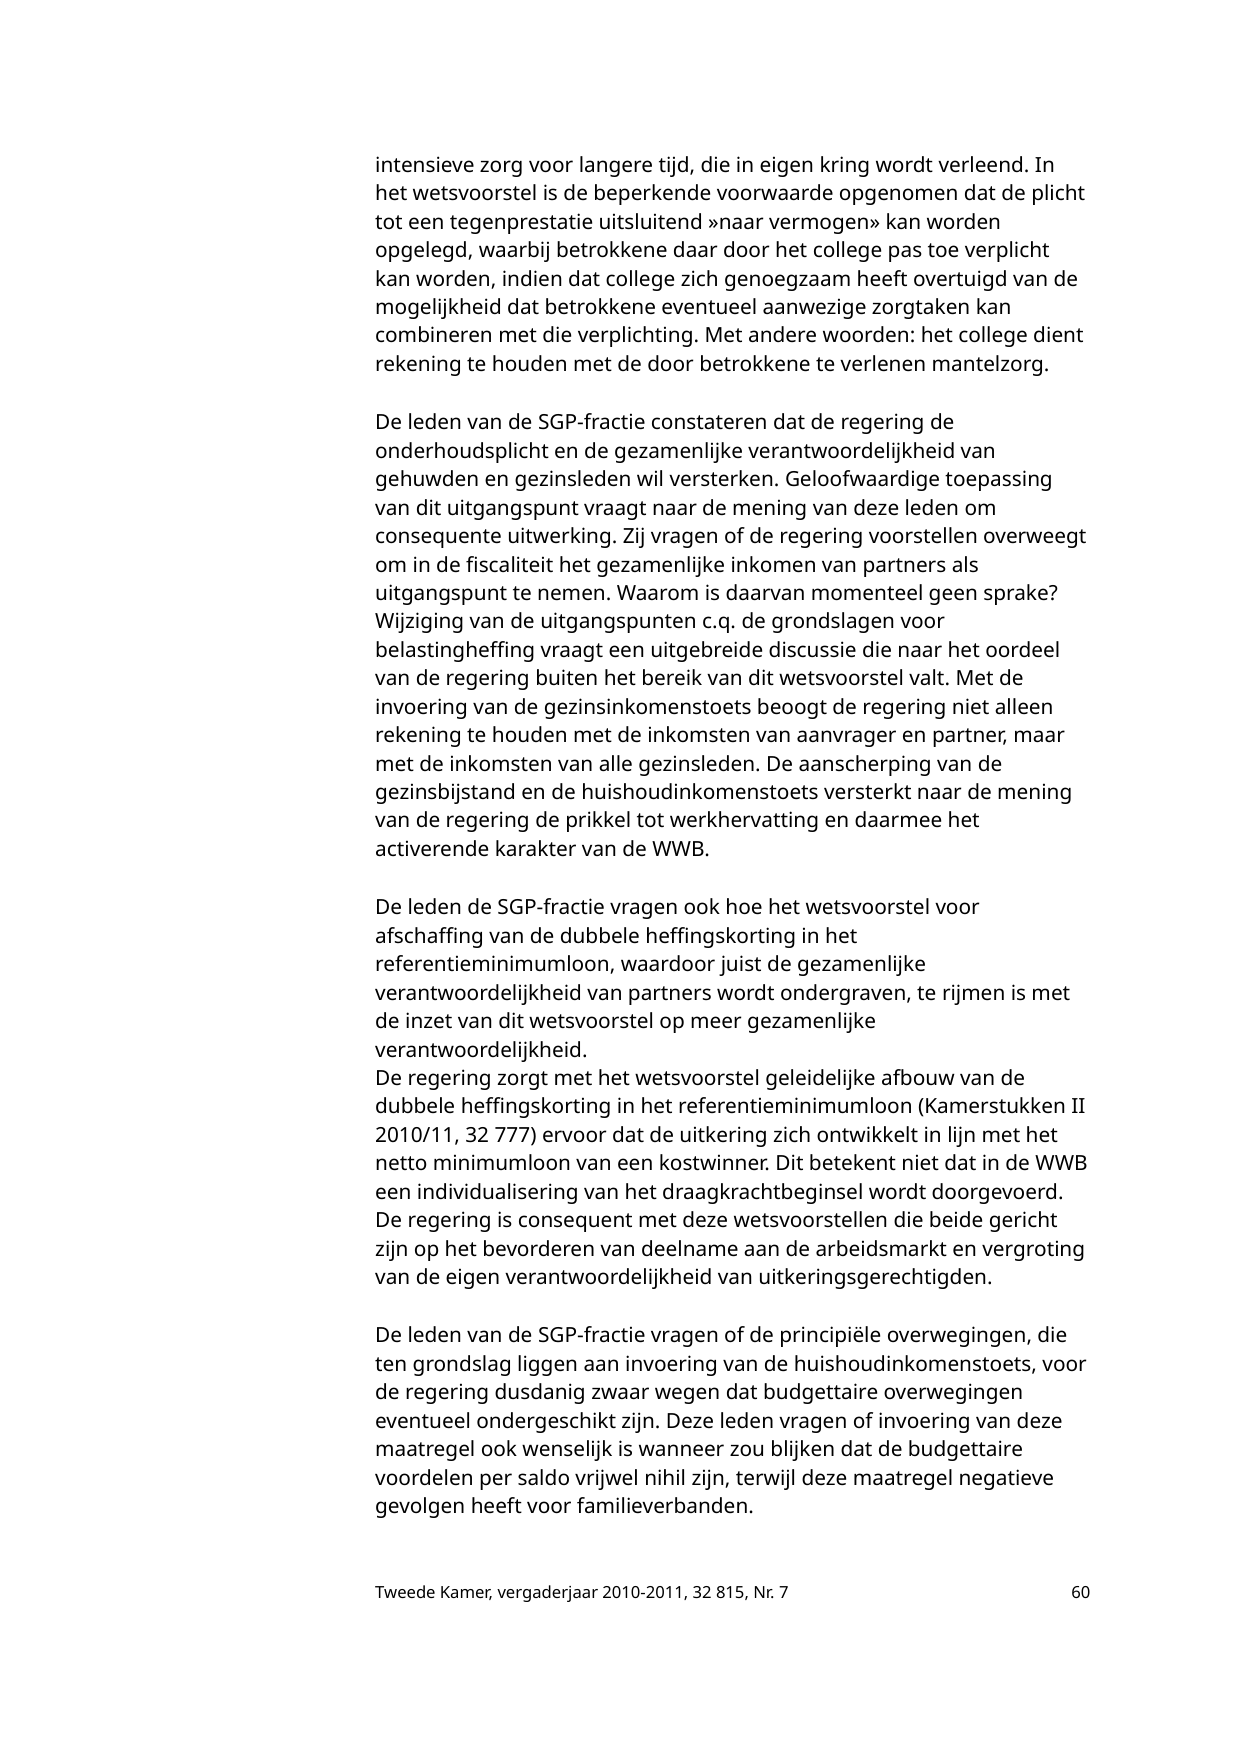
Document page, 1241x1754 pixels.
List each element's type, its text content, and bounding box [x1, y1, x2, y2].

text De leden de SGP-fractie vragen ook hoe het wetsvoorstel voor afschaffing van de dubbele heffingskorting in het referentieminimumloon, waardoor juist de gezamenlijke verantwoordelijkheid van partners wordt ondergraven, te rijmen is met de inzet van dit wetsvoorstel op meer gezamenlijke verantwoordelijkheid. [375, 892, 1090, 1063]
text Wijziging van de uitgangspunten c.q. de grondslagen voor belastingheffing vraagt een uitgebreide discussie die naar het oordeel van de regering buiten het bereik van dit wetsvoorstel valt. Met de invoering van de gezinsinkomenstoets beoogt de regering niet alleen rekening te houden met de inkomsten van aanvrager en partner, maar met de inkomsten van alle gezinsleden. De aanscherping van de gezinsbijstand en de huishoudinkomenstoets versterkt naar de mening van de regering de prikkel tot werkhervatting en daarmee het activerende karakter van de WWB. [375, 607, 1090, 862]
text De regering zorgt met het wetsvoorstel geleidelijke afbouw van de dubbele heffingskorting in het referentieminimumloon (Kamerstukken II 2010/11, 32 777) ervoor dat de uitkering zich ontwikkelt in lijn met het netto minimumloon van een kostwinner. Dit betekent niet dat in de WWB een individualisering van het draagkrachtbeginsel wordt doorgevoerd. De regering is consequent met deze wetsvoorstellen die beide gericht zijn op het bevorderen van deelname aan de arbeidsmarkt en vergroting van de eigen verantwoordelijkheid van uitkeringsgerechtigden. [375, 1063, 1090, 1291]
text De leden van de SGP-fractie constateren dat de regering de onderhoudsplicht en de gezamenlijke verantwoordelijkheid van gehuwden en gezinsleden wil versterken. Geloofwaardige toepassing van dit uitgangspunt vraagt naar de mening van deze leden om consequente uitwerking. Zij vragen of de regering voorstellen overweegt om in de fiscaliteit het gezamenlijke inkomen van partners als uitgangspunt te nemen. Waarom is daarvan momenteel geen sprake? [375, 407, 1090, 607]
text intensieve zorg voor langere tijd, die in eigen kring wordt verleend. In het wetsvoorstel is de beperkende voorwaarde opgenomen dat de plicht tot een tegenprestatie uitsluitend »naar vermogen» kan worden opgelegd, waarbij betrokkene daar door het college pas toe verplicht kan worden, indien dat college zich genoegzaam heeft overtuigd van de mogelijkheid dat betrokkene eventueel aanwezige zorgtaken kan combineren met die verplichting. Met andere woorden: het college dient rekening te houden met de door betrokkene te verlenen mantelzorg. [375, 150, 1090, 377]
text De leden van de SGP-fractie vragen of de principiële overwegingen, die ten grondslag liggen aan invoering van de huishoudinkomenstoets, voor de regering dusdanig zwaar wegen dat budgettaire overwegingen eventueel ondergeschikt zijn. Deze leden vragen of invoering van deze maatregel ook wenselijk is wanneer zou blijken dat de budgettaire voordelen per saldo vrijwel nihil zijn, terwijl deze maatregel negatieve gevolgen heeft voor familieverbanden. [375, 1321, 1090, 1520]
